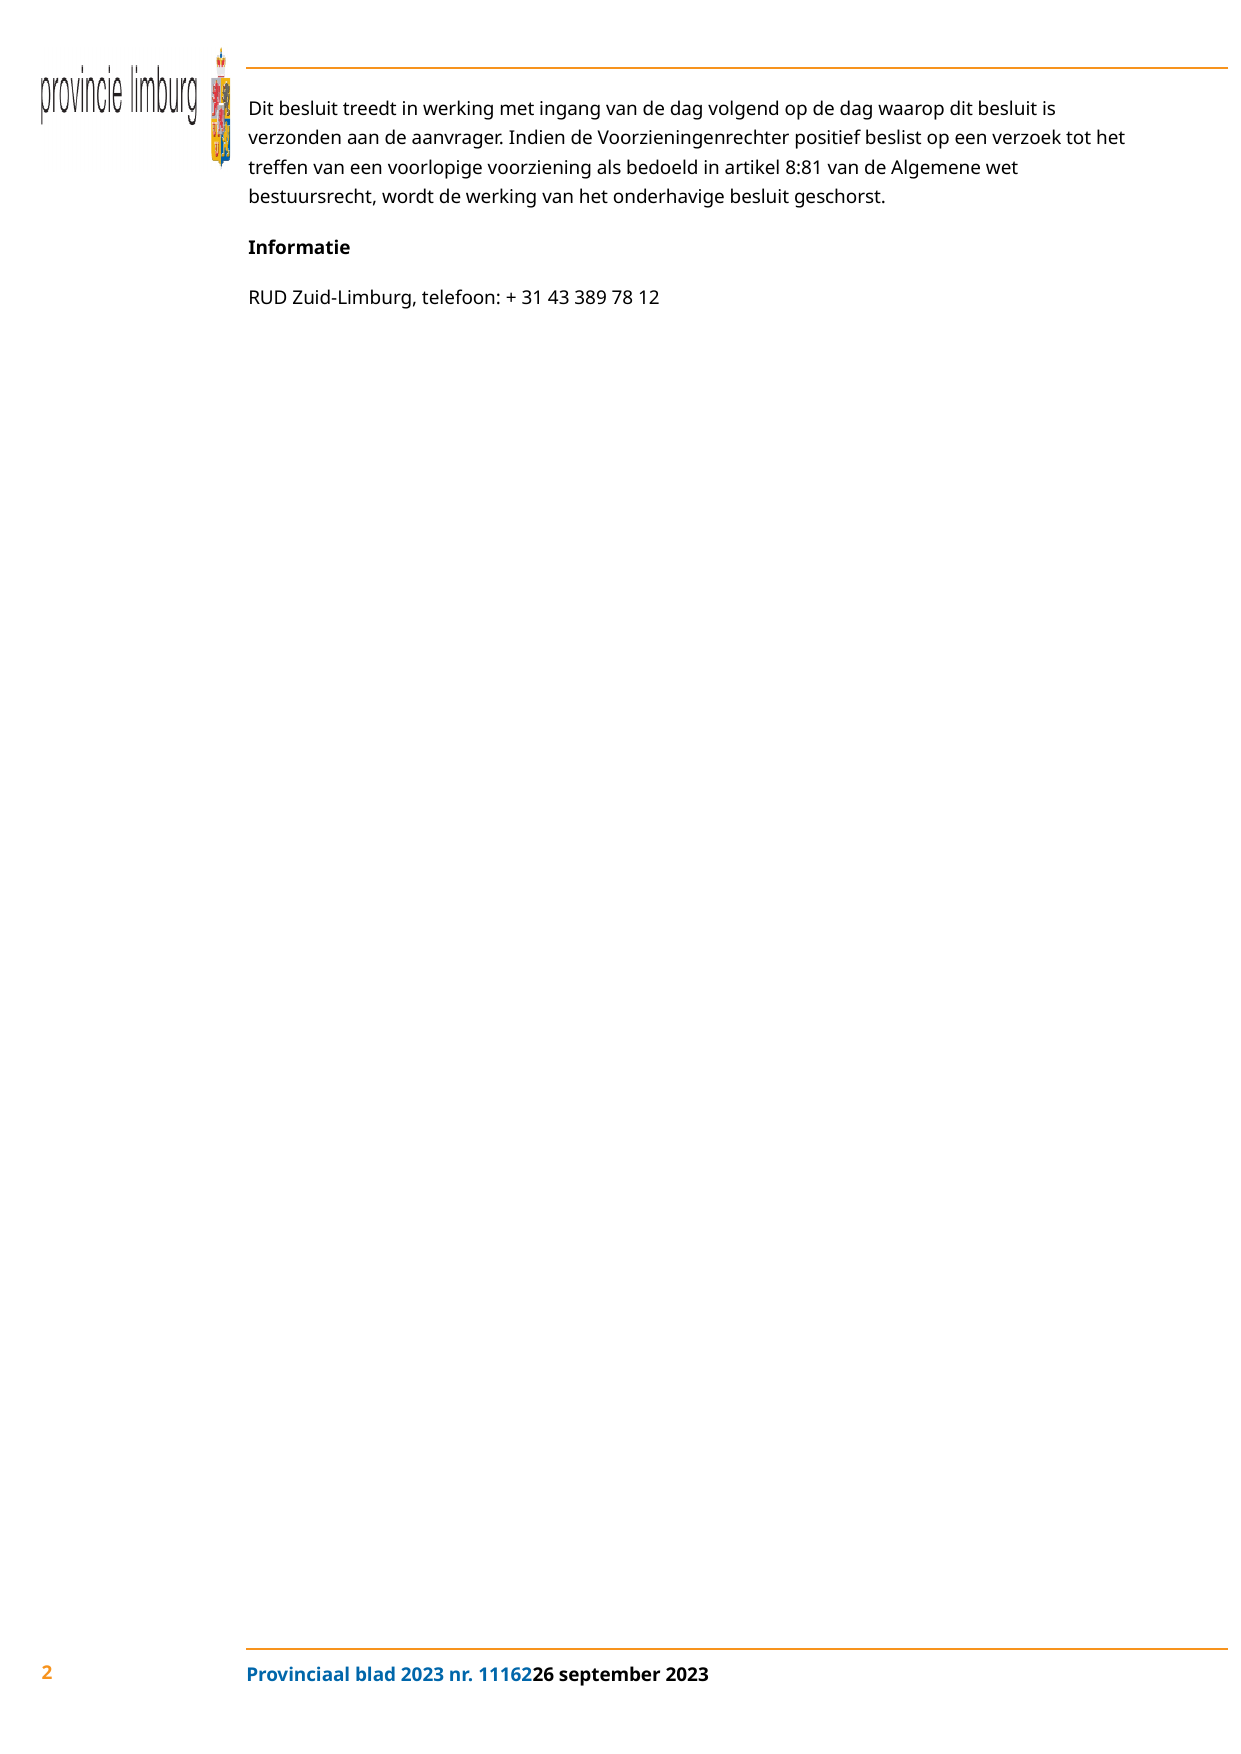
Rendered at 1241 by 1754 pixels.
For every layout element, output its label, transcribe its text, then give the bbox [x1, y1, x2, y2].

text Dit besluit treedt in werking met ingang van de dag volgend op de dag waarop dit besluit is verzonden aan de aanvrager. Indien de Voorzieningenrechter positief beslist op een verzoek tot het treffen van een voorlopige voorziening als bedoeld in artikel 8:81 van de Algemene wet bestuursrecht, wordt de werking van het onderhavige besluit geschorst. [248, 95, 1152, 209]
picture [41, 47, 231, 172]
text RUD Zuid-Limburg, telefoon: + 31 43 389 78 12 [248, 284, 1152, 310]
text Informatie [248, 234, 1152, 260]
